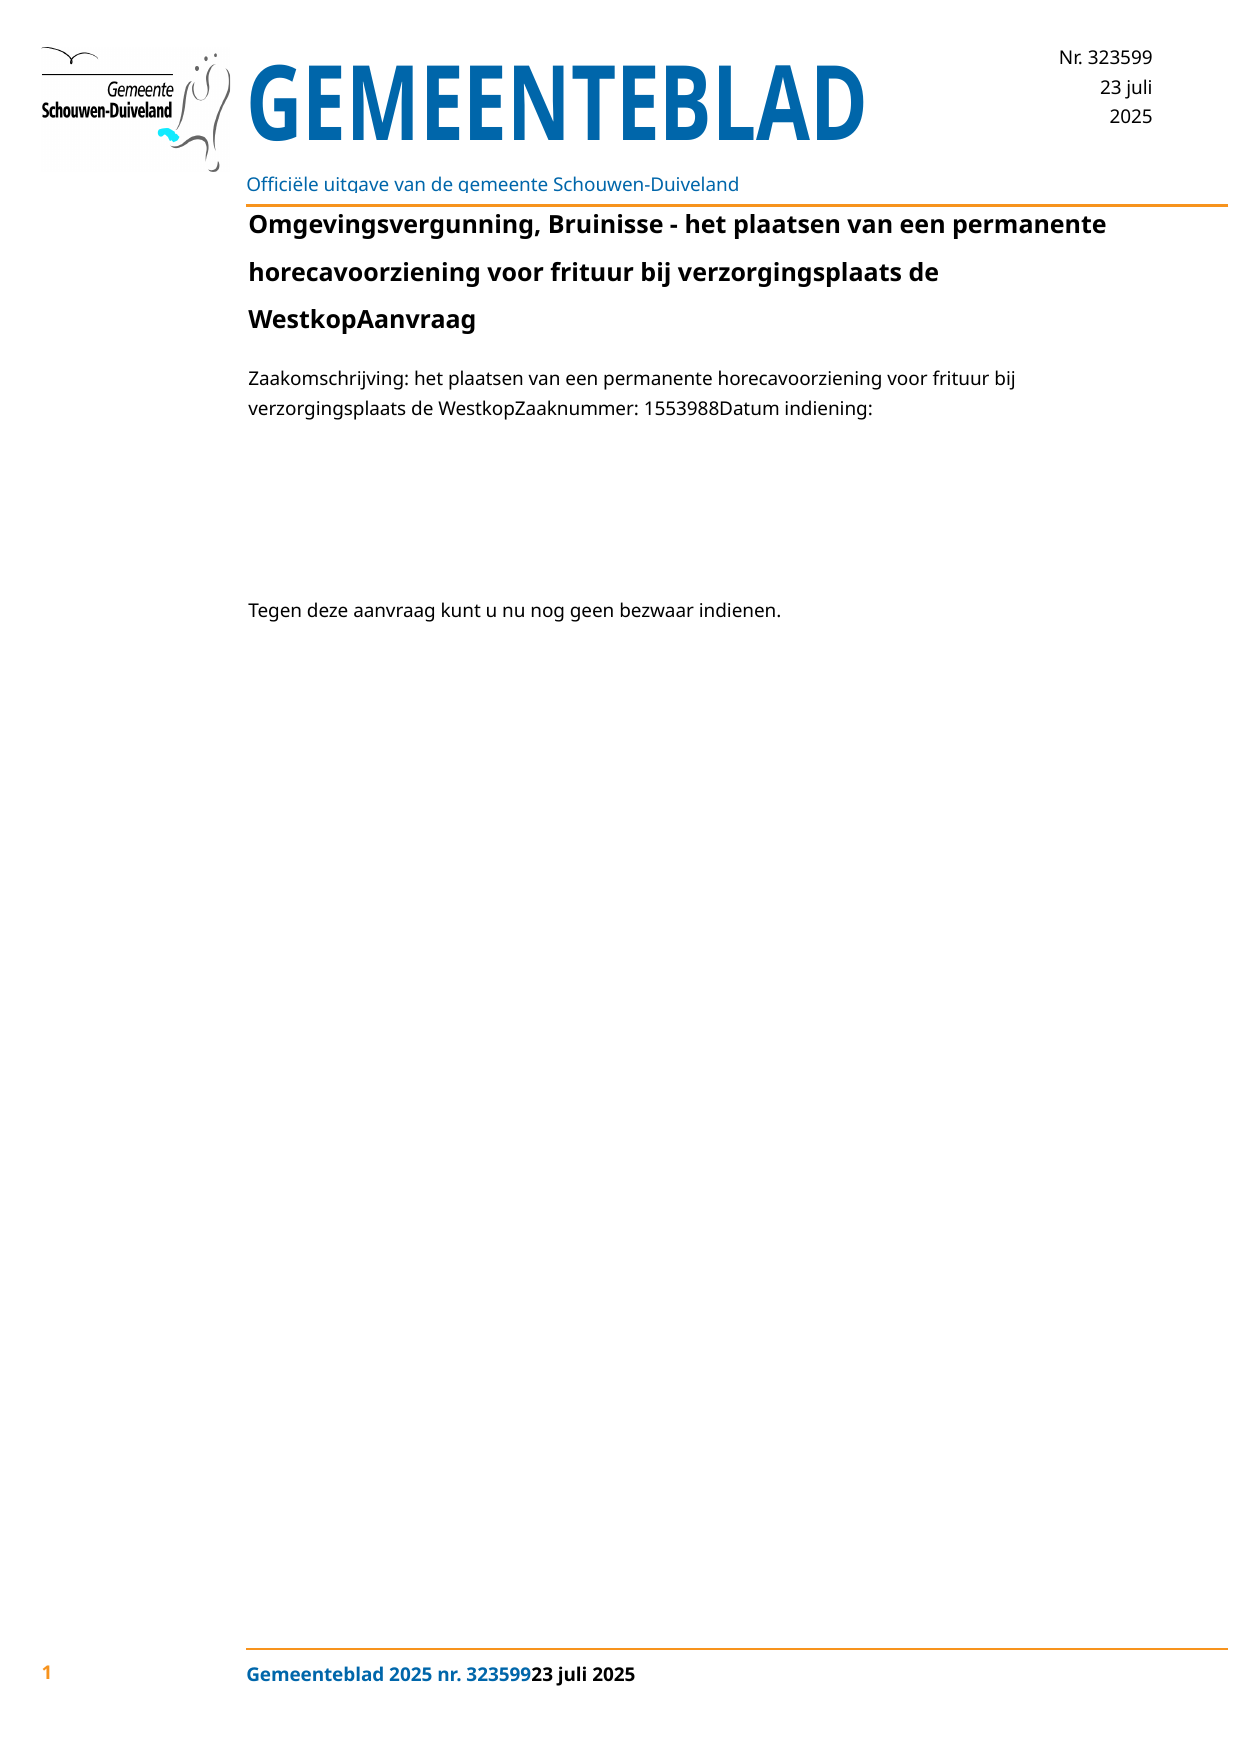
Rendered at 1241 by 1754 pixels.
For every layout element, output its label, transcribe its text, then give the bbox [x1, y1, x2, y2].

text Tegen deze aanvraag kunt u nu nog geen bezwaar indienen. [248, 597, 1152, 622]
text Zaakomschrijving: het plaatsen van een permanente horecavoorziening voor frituur bij verzorgingsplaats de WestkopZaaknummer: 1553988Datum indiening: [248, 366, 1152, 421]
picture [41, 47, 231, 172]
text Omgevingsvergunning, Bruinisse - het plaatsen van een permanente horecavoorziening voor frituur bij verzorgingsplaats de WestkopAanvraag [248, 207, 1152, 336]
